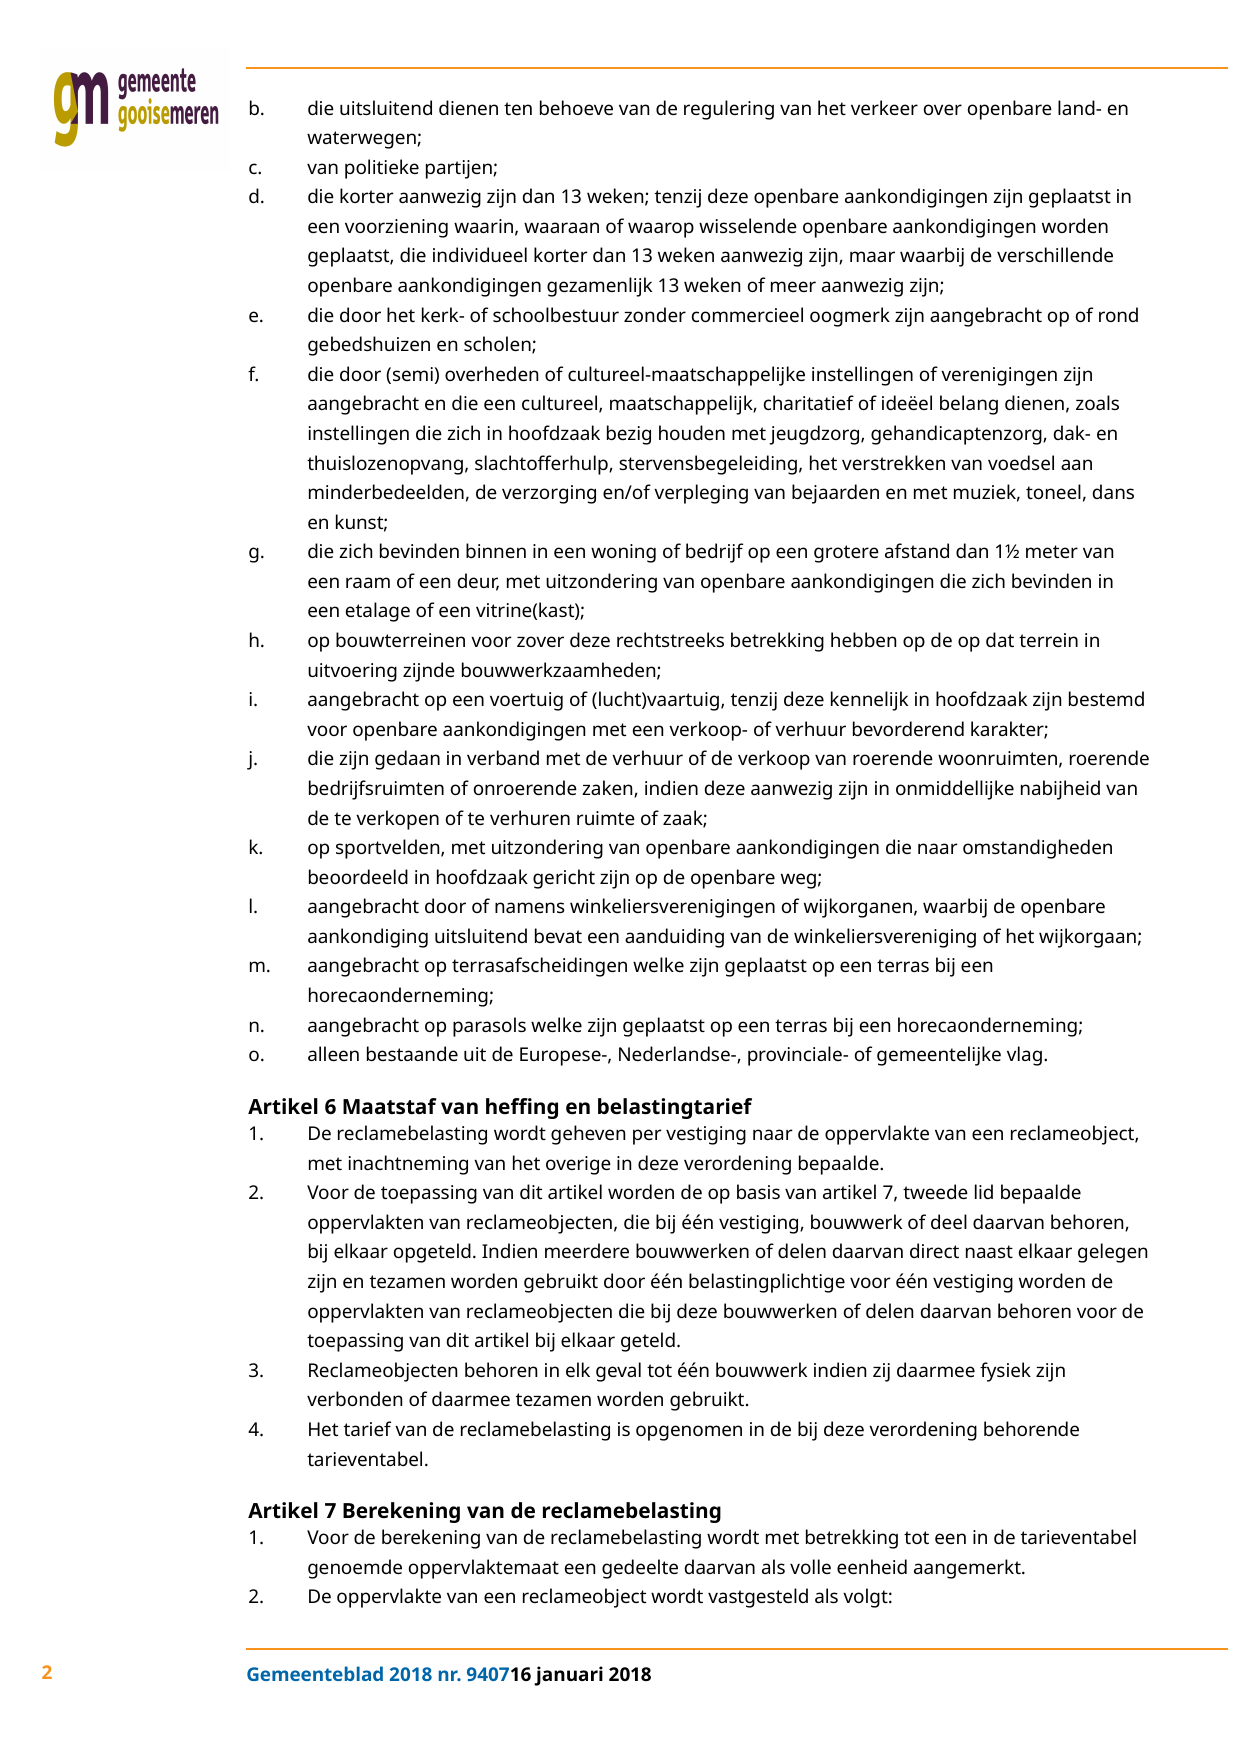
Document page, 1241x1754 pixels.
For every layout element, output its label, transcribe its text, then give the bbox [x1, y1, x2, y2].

list Reclameobjecten behoren in elk geval tot één bouwwerk indien zij daarmee fysiek zijn verbonden of daarmee tezamen worden gebruikt. [248, 1357, 1152, 1412]
list die korter aanwezig zijn dan 13 weken; tenzij deze openbare aankondigingen zijn geplaatst in een voorziening waarin, waaraan of waarop wisselende openbare aankondigingen worden geplaatst, die individueel korter dan 13 weken aanwezig zijn, maar waarbij de verschillende openbare aankondigingen gezamenlijk 13 weken of meer aanwezig zijn; [248, 183, 1152, 298]
list die zich bevinden binnen in een woning of bedrijf op een grotere afstand dan 1½ meter van een raam of een deur, met uitzondering van openbare aankondigingen die zich bevinden in een etalage of een vitrine(kast); [248, 538, 1152, 623]
list Voor de toepassing van dit artikel worden de op basis van artikel 7, tweede lid bepaalde oppervlakten van reclameobjecten, die bij één vestiging, bouwwerk of deel daarvan behoren, bij elkaar opgeteld. Indien meerdere bouwwerken of delen daarvan direct naast elkaar gelegen zijn en tezamen worden gebruikt door één belastingplichtige voor één vestiging worden de oppervlakten van reclameobjecten die bij deze bouwwerken of delen daarvan behoren voor de toepassing van dit artikel bij elkaar geteld. [248, 1179, 1152, 1353]
picture [41, 47, 231, 172]
list De reclamebelasting wordt geheven per vestiging naar de oppervlakte van een reclameobject, met inachtneming van het overige in deze verordening bepaalde. [248, 1120, 1152, 1176]
list op sportvelden, met uitzondering van openbare aankondigingen die naar omstandigheden beoordeeld in hoofdzaak gericht zijn op de openbare weg; [248, 834, 1152, 890]
list die uitsluitend dienen ten behoeve van de regulering van het verkeer over openbare land- en waterwegen; [248, 95, 1152, 150]
list die door (semi) overheden of cultureel-maatschappelijke instellingen of verenigingen zijn aangebracht en die een cultureel, maatschappelijk, charitatief of ideëel belang dienen, zoals instellingen die zich in hoofdzaak bezig houden met jeugdzorg, gehandicaptenzorg, dak- en thuislozenopvang, slachtofferhulp, stervensbegeleiding, het verstrekken van voedsel aan minderbedeelden, de verzorging en/of verpleging van bejaarden en met muziek, toneel, dans en kunst; [248, 361, 1152, 535]
list die door het kerk- of schoolbestuur zonder commercieel oogmerk zijn aangebracht op of rond gebedshuizen en scholen; [248, 302, 1152, 357]
text Artikel 6 Maatstaf van heffing en belastingtarief [248, 1092, 1152, 1120]
list aangebracht op terrasafscheidingen welke zijn geplaatst op een terras bij een horecaonderneming; [248, 953, 1152, 1008]
list Het tarief van de reclamebelasting is opgenomen in de bij deze verordening behorende tarieventabel. [248, 1416, 1152, 1471]
list op bouwterreinen voor zover deze rechtstreeks betrekking hebben op de op dat terrein in uitvoering zijnde bouwwerkzaamheden; [248, 627, 1152, 683]
list De oppervlakte van een reclameobject wordt vastgesteld als volgt: [248, 1584, 1152, 1609]
list aangebracht op parasols welke zijn geplaatst op een terras bij een horecaonderneming; [248, 1012, 1152, 1038]
list alleen bestaande uit de Europese-, Nederlandse-, provinciale- of gemeentelijke vlag. [248, 1041, 1152, 1067]
list aangebracht door of namens winkeliersverenigingen of wijkorganen, waarbij de openbare aankondiging uitsluitend bevat een aanduiding van de winkeliersvereniging of het wijkorgaan; [248, 893, 1152, 949]
text Artikel 7 Berekening van de reclamebelasting [248, 1496, 1152, 1524]
list van politieke partijen; [248, 154, 1152, 180]
list aangebracht op een voertuig of (lucht)vaartuig, tenzij deze kennelijk in hoofdzaak zijn bestemd voor openbare aankondigingen met een verkoop- of verhuur bevorderend karakter; [248, 686, 1152, 742]
list Voor de berekening van de reclamebelasting wordt met betrekking tot een in de tarieventabel genoemde oppervlaktemaat een gedeelte daarvan als volle eenheid aangemerkt. [248, 1524, 1152, 1580]
list die zijn gedaan in verband met de verhuur of de verkoop van roerende woonruimten, roerende bedrijfsruimten of onroerende zaken, indien deze aanwezig zijn in onmiddellijke nabijheid van de te verkopen of te verhuren ruimte of zaak; [248, 746, 1152, 831]
